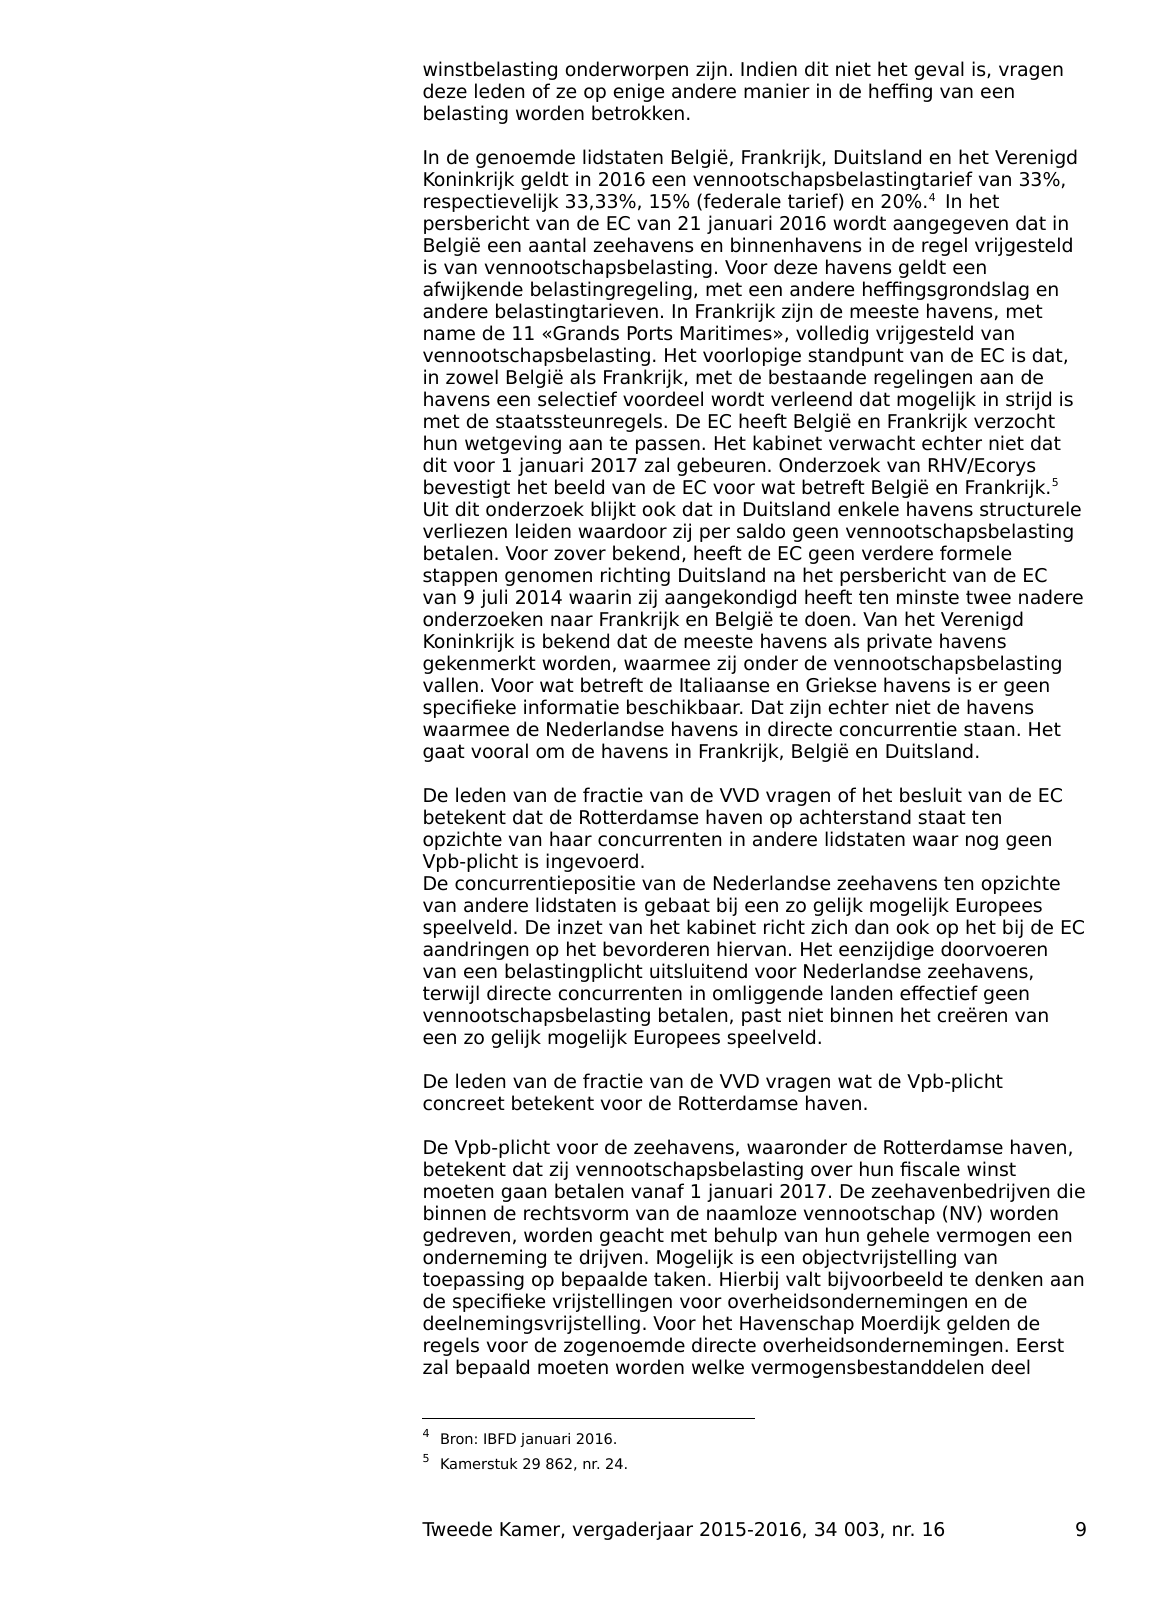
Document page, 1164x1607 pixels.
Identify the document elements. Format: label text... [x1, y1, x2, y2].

text De Vpb-plicht voor de zeehavens, waaronder de Rotterdamse haven, betekent dat zij vennootschapsbelasting over hun fiscale winst moeten gaan betalen vanaf 1 januari 2017. De zeehavenbedrijven die binnen de rechtsvorm van de naamloze vennootschap (NV) worden gedreven, worden geacht met behulp van hun gehele vermogen een onderneming te drijven. Mogelijk is een objectvrijstelling van toepassing op bepaalde taken. Hierbij valt bijvoorbeeld te denken aan de specifieke vrijstellingen voor overheidsondernemingen en de deelnemingsvrijstelling. Voor het Havenschap Moerdijk gelden de regels voor de zogenoemde directe overheidsondernemingen. Eerst zal bepaald moeten worden welke vermogensbestanddelen deel [422, 1137, 1087, 1379]
text De concurrentiepositie van de Nederlandse zeehavens ten opzichte van andere lidstaten is gebaat bij een zo gelijk mogelijk Europees speelveld. De inzet van het kabinet richt zich dan ook op het bij de EC aandringen op het bevorderen hiervan. Het eenzijdige doorvoeren van een belastingplicht uitsluitend voor Nederlandse zeehavens, terwijl directe concurrenten in omliggende landen effectief geen vennootschapsbelasting betalen, past niet binnen het creëren van een zo gelijk mogelijk Europees speelveld. [422, 873, 1087, 1048]
text winstbelasting onderworpen zijn. Indien dit niet het geval is, vragen deze leden of ze op enige andere manier in de heffing van een belasting worden betrokken. [422, 59, 1087, 125]
text De leden van de fractie van de VVD vragen wat de Vpb-plicht concreet betekent voor de Rotterdamse haven. [422, 1071, 1087, 1115]
text Kamerstuk 29 862, nr. 24. [422, 1452, 1087, 1474]
text In de genoemde lidstaten België, Frankrijk, Duitsland en het Verenigd Koninkrijk geldt in 2016 een vennootschapsbelastingtarief van 33%, respectievelijk 33,33%, 15% (federale tarief) en 20%. In het persbericht van de EC van 21 januari 2016 wordt aangegeven dat in België een aantal zeehavens en binnenhavens in de regel vrijgesteld is van vennootschapsbelasting. Voor deze havens geldt een afwijkende belastingregeling, met een andere heffingsgrondslag en andere belastingtarieven. In Frankrijk zijn de meeste havens, met name de 11 «Grands Ports Maritimes», volledig vrijgesteld van vennootschapsbelasting. Het voorlopige standpunt van de EC is dat, in zowel België als Frankrijk, met de bestaande regelingen aan de havens een selectief voordeel wordt verleend dat mogelijk in strijd is met de staatssteunregels. De EC heeft België en Frankrijk verzocht hun wetgeving aan te passen. Het kabinet verwacht echter niet dat dit voor 1 januari 2017 zal gebeuren. Onderzoek van RHV/Ecorys bevestigt het beeld van de EC voor wat betreft België en Frankrijk. Uit dit onderzoek blijkt ook dat in Duitsland enkele havens structurele verliezen leiden waardoor zij per saldo geen vennootschapsbelasting betalen. Voor zover bekend, heeft de EC geen verdere formele stappen genomen richting Duitsland na het persbericht van de EC van 9 juli 2014 waarin zij aangekondigd heeft ten minste twee nadere onderzoeken naar Frankrijk en België te doen. Van het Verenigd Koninkrijk is bekend dat de meeste havens als private havens gekenmerkt worden, waarmee zij onder de vennootschapsbelasting vallen. Voor wat betreft de Italiaanse en Griekse havens is er geen specifieke informatie beschikbaar. Dat zijn echter niet de havens waarmee de Nederlandse havens in directe concurrentie staan. Het gaat vooral om de havens in Frankrijk, België en Duitsland. [422, 147, 1087, 763]
text Bron: IBFD januari 2016. [422, 1427, 1087, 1449]
text De leden van de fractie van de VVD vragen of het besluit van de EC betekent dat de Rotterdamse haven op achterstand staat ten opzichte van haar concurrenten in andere lidstaten waar nog geen Vpb-plicht is ingevoerd. [422, 785, 1087, 873]
